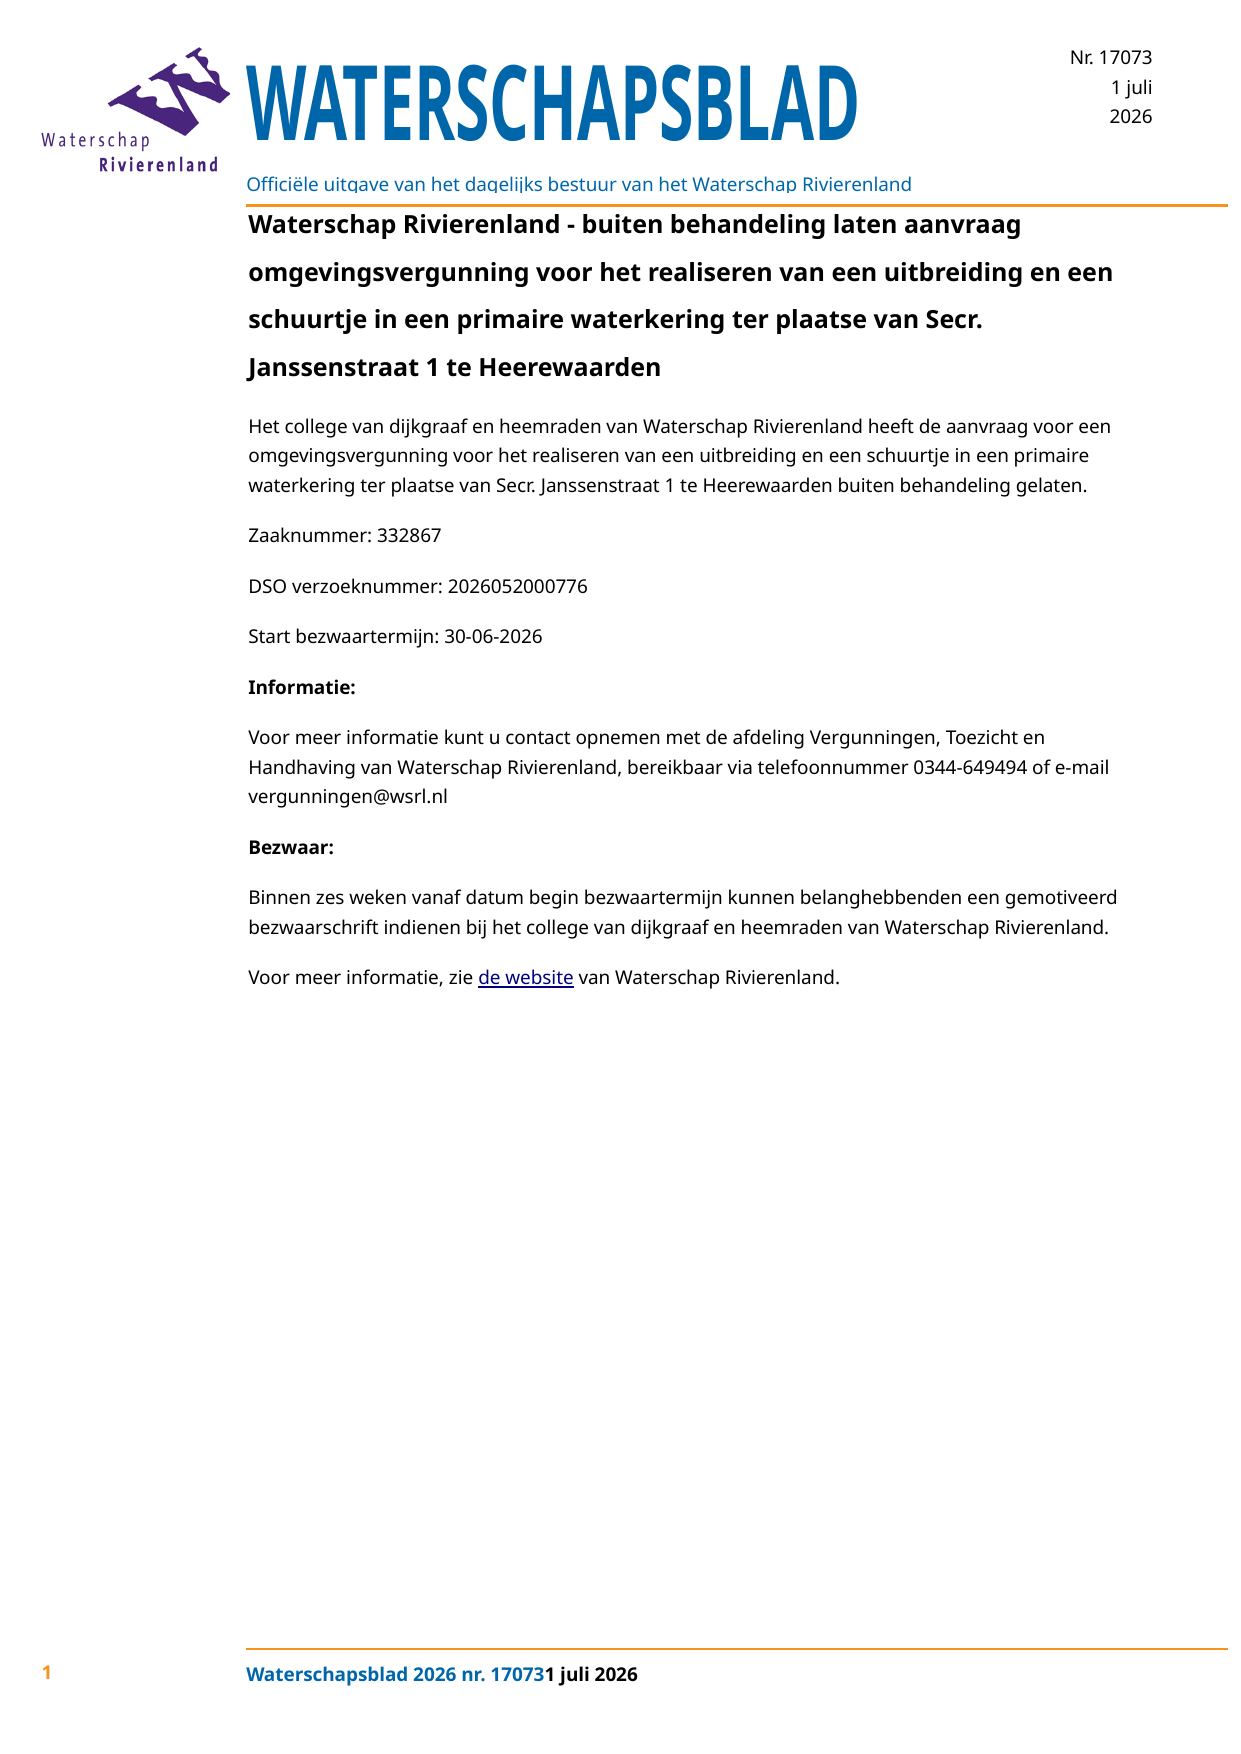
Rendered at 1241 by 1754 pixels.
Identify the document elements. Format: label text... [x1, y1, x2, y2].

text Voor meer informatie, zie de website van Waterschap Rivierenland. [248, 964, 1152, 990]
picture [41, 47, 231, 172]
text Informatie: [248, 674, 1152, 700]
text Zaaknummer: 332867 [248, 523, 1152, 548]
text DSO verzoeknummer: 2026052000776 [248, 573, 1152, 599]
text Het college van dijkgraaf en heemraden van Waterschap Rivierenland heeft de aanvraag voor een omgevingsvergunning voor het realiseren van een uitbreiding en een schuurtje in een primaire waterkering ter plaatse van Secr. Janssenstraat 1 te Heerewaarden buiten behandeling gelaten. [248, 413, 1152, 498]
text Start bezwaartermijn: 30-06-2026 [248, 623, 1152, 649]
text Waterschap Rivierenland - buiten behandeling laten aanvraag omgevingsvergunning voor het realiseren van een uitbreiding en een schuurtje in een primaire waterkering ter plaatse van Secr. Janssenstraat 1 te Heerewaarden [248, 207, 1152, 384]
text Binnen zes weken vanaf datum begin bezwaartermijn kunnen belanghebbenden een gemotiveerd bezwaarschrift indienen bij het college van dijkgraaf en heemraden van Waterschap Rivierenland. [248, 884, 1152, 940]
text Voor meer informatie kunt u contact opnemen met de afdeling Vergunningen, Toezicht en Handhaving van Waterschap Rivierenland, bereikbaar via telefoonnummer 0344-649494 of e-mail vergunningen@wsrl.nl [248, 724, 1152, 809]
text Bezwaar: [248, 834, 1152, 860]
